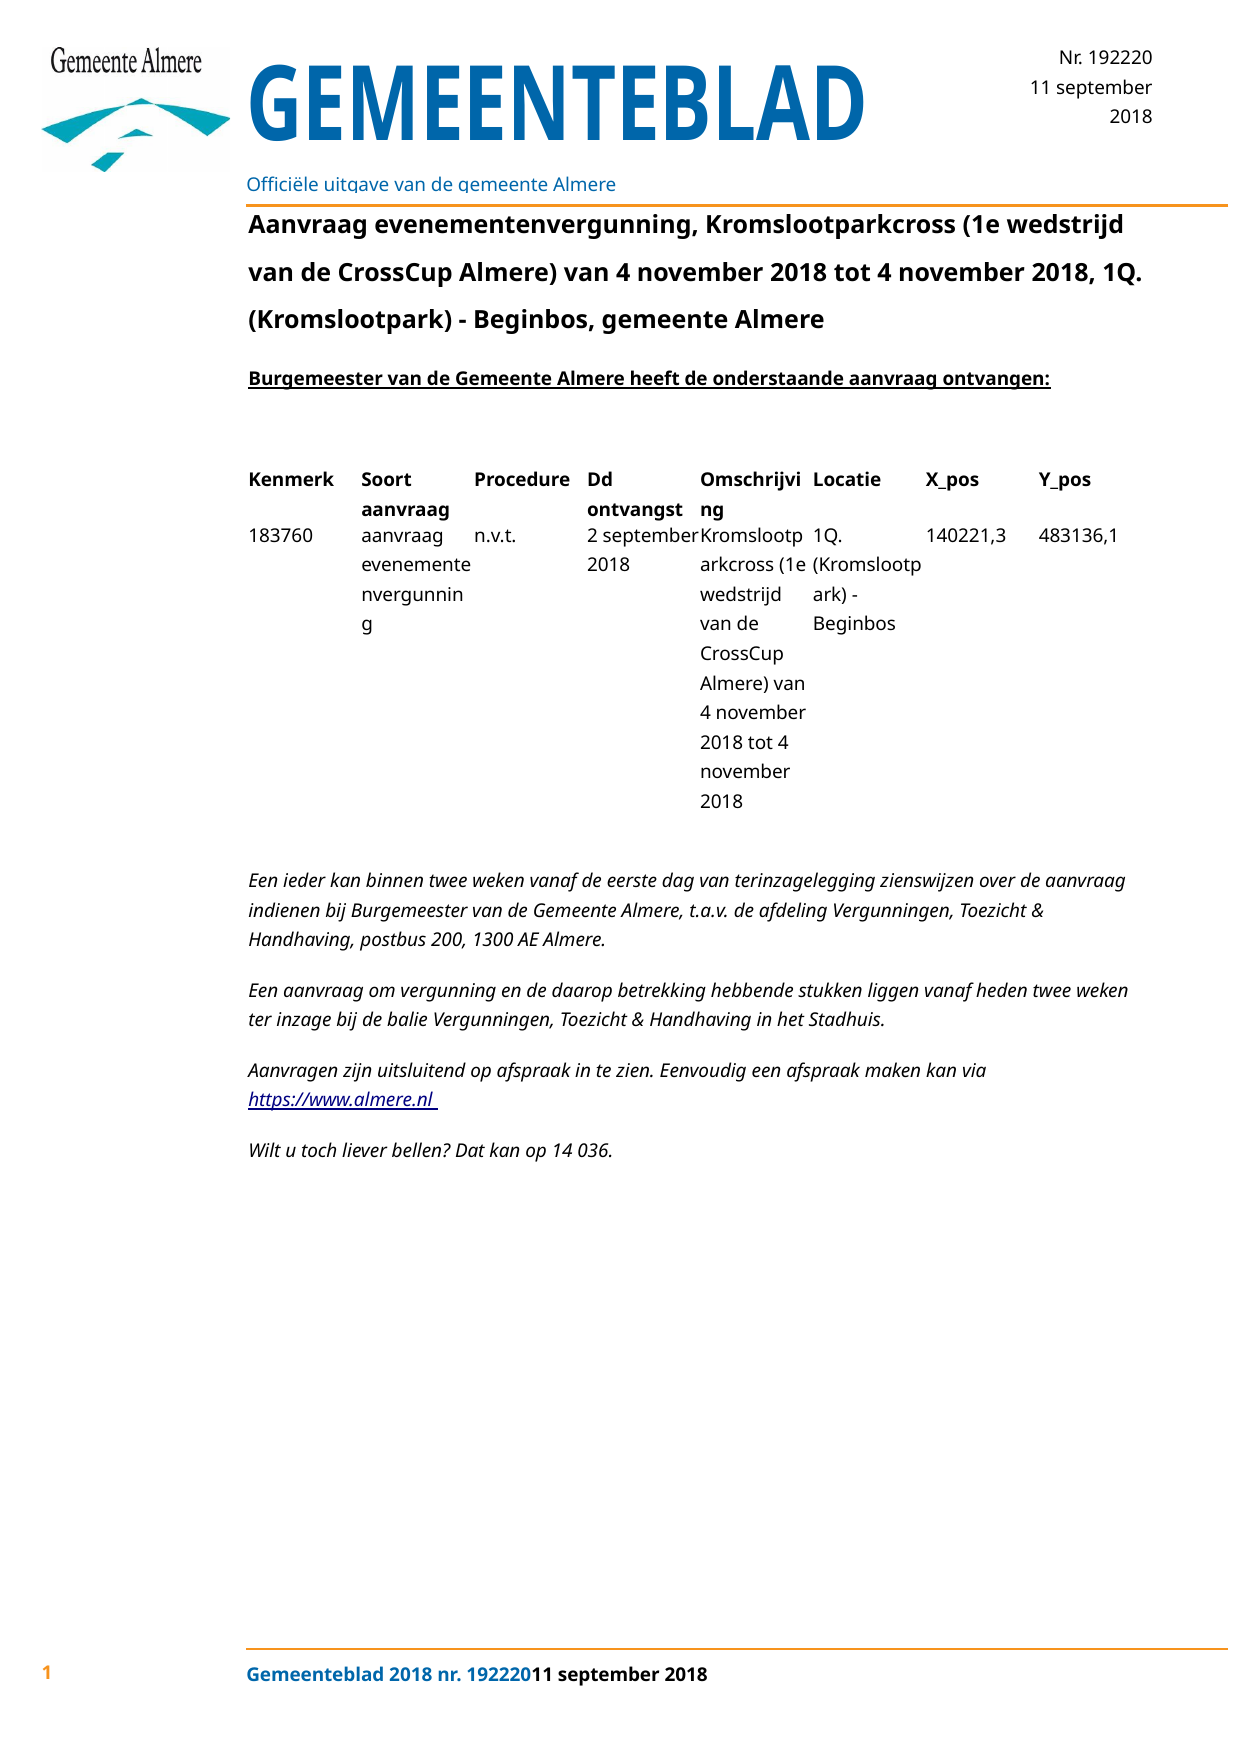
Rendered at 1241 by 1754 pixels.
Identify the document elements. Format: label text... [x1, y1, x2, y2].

text Aanvragen zijn uitsluitend op afspraak in te zien. Eenvoudig een afspraak maken kan via https://www.almere.nl [248, 1057, 1152, 1112]
text Burgemeester van de Gemeente Almere heeft de onderstaande aanvraag ontvangen: [248, 366, 1152, 391]
table_cell 483136,1 [1039, 522, 1152, 814]
text Wilt u toch liever bellen? Dat kan op 14 036. [248, 1137, 1152, 1163]
table_header Procedure [474, 466, 587, 522]
table_header Soort aanvraag [361, 466, 474, 522]
table_header Locatie [813, 466, 926, 522]
table_header X_pos [926, 466, 1038, 522]
text Aanvraag evenementenvergunning, Kromslootparkcross (1e wedstrijd van de CrossCup Almere) van 4 november 2018 tot 4 november 2018, 1Q. (Kromslootpark) - Beginbos, gemeente Almere [248, 207, 1152, 336]
table_cell aanvraag evenementenvergunning [361, 522, 474, 814]
picture [41, 47, 231, 172]
text Een ieder kan binnen twee weken vanaf de eerste dag van terinzagelegging zienswijzen over de aanvraag indienen bij Burgemeester van de Gemeente Almere, t.a.v. de afdeling Vergunningen, Toezicht & Handhaving, postbus 200, 1300 AE Almere. [248, 867, 1152, 952]
table_header Y_pos [1039, 466, 1152, 522]
table_cell 140221,3 [926, 522, 1038, 814]
table_header Omschrijving [700, 466, 813, 522]
table_cell 183760 [248, 522, 361, 814]
table_cell 2 september 2018 [587, 522, 700, 814]
table_cell n.v.t. [474, 522, 587, 814]
table_cell Kromslootparkcross (1e wedstrijd van de CrossCup Almere) van 4 november 2018 tot 4 november 2018 [700, 522, 813, 814]
table_header Kenmerk [248, 466, 361, 522]
text Een aanvraag om vergunning en de daarop betrekking hebbende stukken liggen vanaf heden twee weken ter inzage bij de balie Vergunningen, Toezicht & Handhaving in het Stadhuis. [248, 977, 1152, 1032]
table_cell 1Q. (Kromslootpark) - Beginbos [813, 522, 926, 814]
table_header Dd ontvangst [587, 466, 700, 522]
